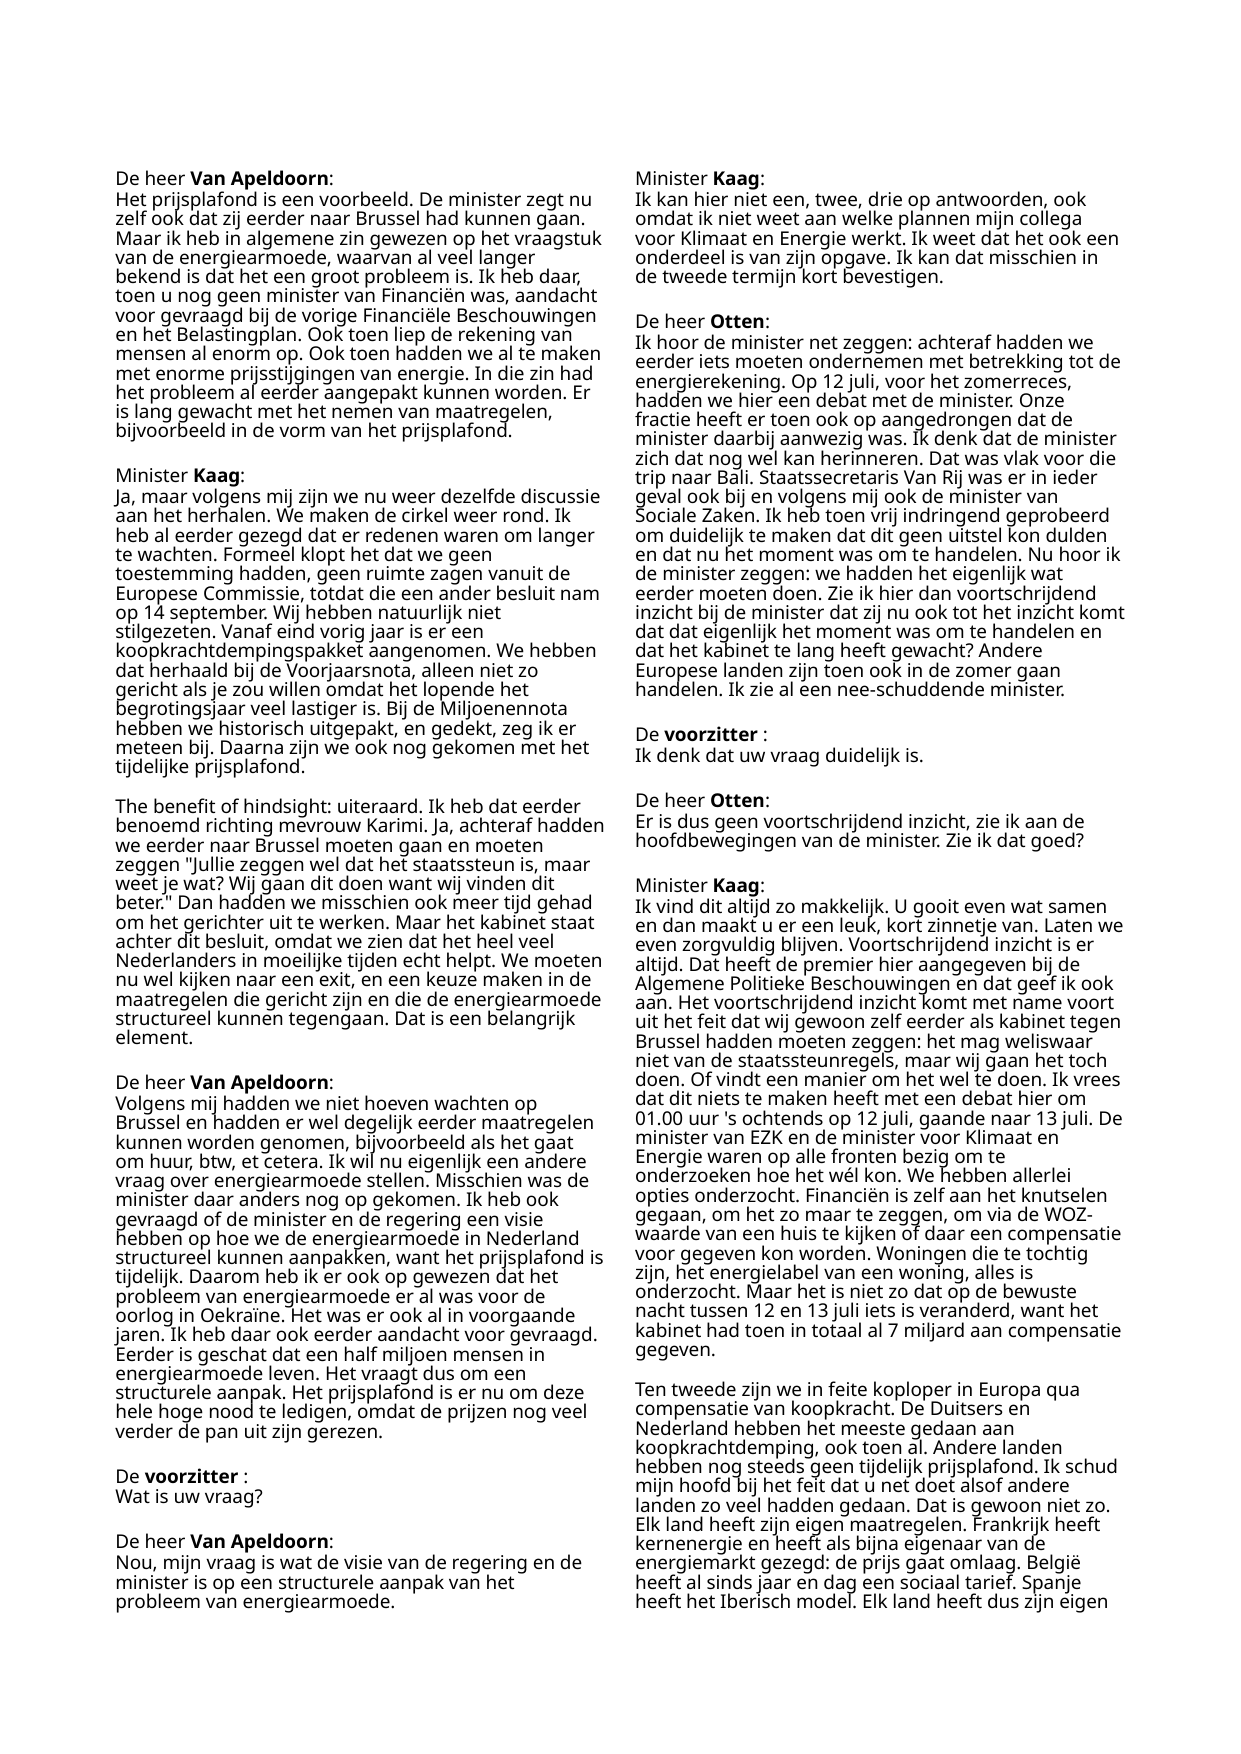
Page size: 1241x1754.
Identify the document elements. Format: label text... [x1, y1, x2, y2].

text De heer Van Apeldoorn: [115, 1069, 605, 1095]
text Nou, mijn vraag is wat de visie van de regering en de minister is op een structurele aanpak van het probleem van energiearmoede. [115, 1554, 605, 1612]
text De voorzitter : [635, 721, 1125, 747]
text De heer Van Apeldoorn: [115, 165, 605, 191]
text Ik kan hier niet een, twee, drie op antwoorden, ook omdat ik niet weet aan welke plannen mijn collega voor Klimaat en Energie werkt. Ik weet dat het ook een onderdeel is van zijn opgave. Ik kan dat misschien in de tweede termijn kort bevestigen. [635, 191, 1125, 287]
text Ik vind dit altijd zo makkelijk. U gooit even wat samen en dan maakt u er een leuk, kort zinnetje van. Laten we even zorgvuldig blijven. Voortschrijdend inzicht is er altijd. Dat heeft de premier hier aangegeven bij de Algemene Politieke Beschouwingen en dat geef ik ook aan. Het voortschrijdend inzicht komt met name voort uit het feit dat wij gewoon zelf eerder als kabinet tegen Brussel hadden moeten zeggen: het mag weliswaar niet van de staatssteunregels, maar wij gaan het toch doen. Of vindt een manier om het wel te doen. Ik vrees dat dit niets te maken heeft met een debat hier om 01.00 uur 's ochtends op 12 juli, gaande naar 13 juli. De minister van EZK en de minister voor Klimaat en Energie waren op alle fronten bezig om te onderzoeken hoe het wél kon. We hebben allerlei opties onderzocht. Financiën is zelf aan het knutselen gegaan, om het zo maar te zeggen, om via de WOZ-waarde van een huis te kijken of daar een compensatie voor gegeven kon worden. Woningen die te tochtig zijn, het energielabel van een woning, alles is onderzocht. Maar het is niet zo dat op de bewuste nacht tussen 12 en 13 juli iets is veranderd, want het kabinet had toen in totaal al 7 miljard aan compensatie gegeven. [635, 898, 1125, 1360]
text Het prijsplafond is een voorbeeld. De minister zegt nu zelf ook dat zij eerder naar Brussel had kunnen gaan. Maar ik heb in algemene zin gewezen op het vraagstuk van de energiearmoede, waarvan al veel langer bekend is dat het een groot probleem is. Ik heb daar, toen u nog geen minister van Financiën was, aandacht voor gevraagd bij de vorige Financiële Beschouwingen en het Belastingplan. Ook toen liep de rekening van mensen al enorm op. Ook toen hadden we al te maken met enorme prijsstijgingen van energie. In die zin had het probleem al eerder aangepakt kunnen worden. Er is lang gewacht met het nemen van maatregelen, bijvoorbeeld in de vorm van het prijsplafond. [115, 191, 605, 442]
text Er is dus geen voortschrijdend inzicht, zie ik aan de hoofdbewegingen van de minister. Zie ik dat goed? [635, 813, 1125, 851]
text The benefit of hindsight: uiteraard. Ik heb dat eerder benoemd richting mevrouw Karimi. Ja, achteraf hadden we eerder naar Brussel moeten gaan en moeten zeggen "Jullie zeggen wel dat het staatssteun is, maar weet je wat? Wij gaan dit doen want wij vinden dit beter." Dan hadden we misschien ook meer tijd gehad om het gerichter uit te werken. Maar het kabinet staat achter dit besluit, omdat we zien dat het heel veel Nederlanders in moeilijke tijden echt helpt. We moeten nu wel kijken naar een exit, en een keuze maken in de maatregelen die gericht zijn en die de energiearmoede structureel kunnen tegengaan. Dat is een belangrijk element. [115, 798, 605, 1048]
text Minister Kaag: [635, 165, 1125, 191]
text Ik hoor de minister net zeggen: achteraf hadden we eerder iets moeten ondernemen met betrekking tot de energierekening. Op 12 juli, voor het zomerreces, hadden we hier een debat met de minister. Onze fractie heeft er toen ook op aangedrongen dat de minister daarbij aanwezig was. Ik denk dat de minister zich dat nog wel kan herinneren. Dat was vlak voor die trip naar Bali. Staatssecretaris Van Rij was er in ieder geval ook bij en volgens mij ook de minister van Sociale Zaken. Ik heb toen vrij indringend geprobeerd om duidelijk te maken dat dit geen uitstel kon dulden en dat nu het moment was om te handelen. Nu hoor ik de minister zeggen: we hadden het eigenlijk wat eerder moeten doen. Zie ik hier dan voortschrijdend inzicht bij de minister dat zij nu ook tot het inzicht komt dat dat eigenlijk het moment was om te handelen en dat het kabinet te lang heeft gewacht? Andere Europese landen zijn toen ook in de zomer gaan handelen. Ik zie al een nee-schuddende minister. [635, 334, 1125, 700]
text De heer Otten: [635, 308, 1125, 334]
text Minister Kaag: [115, 462, 605, 488]
text Ten tweede zijn we in feite koploper in Europa qua compensatie van koopkracht. De Duitsers en Nederland hebben het meeste gedaan aan koopkrachtdemping, ook toen al. Andere landen hebben nog steeds geen tijdelijk prijsplafond. Ik schud mijn hoofd bij het feit dat u net doet alsof andere landen zo veel hadden gedaan. Dat is gewoon niet zo. Elk land heeft zijn eigen maatregelen. Frankrijk heeft kernenergie en heeft als bijna eigenaar van de energiemarkt gezegd: de prijs gaat omlaag. België heeft al sinds jaar en dag een sociaal tarief. Spanje heeft het Iberisch model. Elk land heeft dus zijn eigen [635, 1381, 1125, 1612]
text Minister Kaag: [635, 872, 1125, 898]
text Ik denk dat uw vraag duidelijk is. [635, 747, 1125, 766]
text Volgens mij hadden we niet hoeven wachten op Brussel en hadden er wel degelijk eerder maatregelen kunnen worden genomen, bijvoorbeeld als het gaat om huur, btw, et cetera. Ik wil nu eigenlijk een andere vraag over energiearmoede stellen. Misschien was de minister daar anders nog op gekomen. Ik heb ook gevraagd of de minister en de regering een visie hebben op hoe we de energiearmoede in Nederland structureel kunnen aanpakken, want het prijsplafond is tijdelijk. Daarom heb ik er ook op gewezen dat het probleem van energiearmoede er al was voor de oorlog in Oekraïne. Het was er ook al in voorgaande jaren. Ik heb daar ook eerder aandacht voor gevraagd. Eerder is geschat dat een half miljoen mensen in energiearmoede leven. Het vraagt dus om een structurele aanpak. Het prijsplafond is er nu om deze hele hoge nood te ledigen, omdat de prijzen nog veel verder de pan uit zijn gerezen. [115, 1095, 605, 1442]
text Ja, maar volgens mij zijn we nu weer dezelfde discussie aan het herhalen. We maken de cirkel weer rond. Ik heb al eerder gezegd dat er redenen waren om langer te wachten. Formeel klopt het dat we geen toestemming hadden, geen ruimte zagen vanuit de Europese Commissie, totdat die een ander besluit nam op 14 september. Wij hebben natuurlijk niet stilgezeten. Vanaf eind vorig jaar is er een koopkrachtdempingspakket aangenomen. We hebben dat herhaald bij de Voorjaarsnota, alleen niet zo gericht als je zou willen omdat het lopende het begrotingsjaar veel lastiger is. Bij de Miljoenennota hebben we historisch uitgepakt, en gedekt, zeg ik er meteen bij. Daarna zijn we ook nog gekomen met het tijdelijke prijsplafond. [115, 488, 605, 777]
text De heer Van Apeldoorn: [115, 1529, 605, 1554]
text Wat is uw vraag? [115, 1488, 605, 1508]
text De voorzitter : [115, 1463, 605, 1488]
text De heer Otten: [635, 787, 1125, 813]
